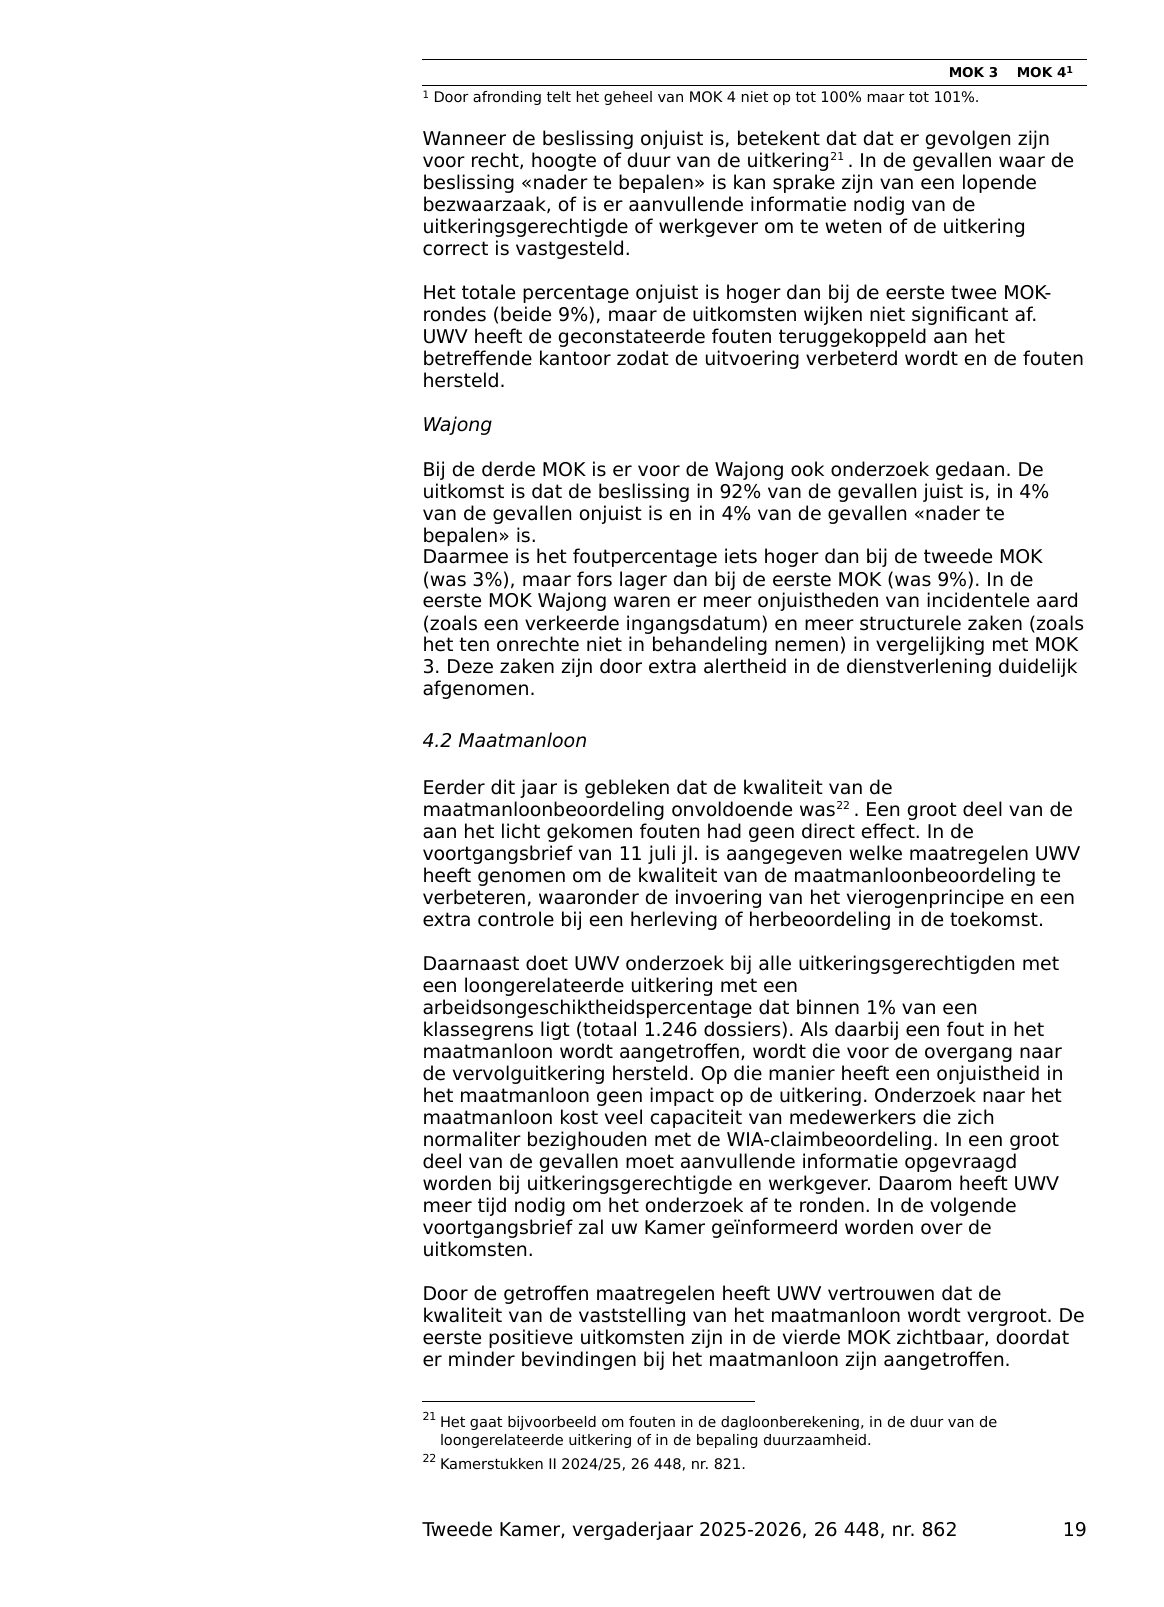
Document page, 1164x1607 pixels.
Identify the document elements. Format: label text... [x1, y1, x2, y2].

text Wanneer de beslissing onjuist is, betekent dat dat er gevolgen zijn voor recht, hoogte of duur van de uitkering. In de gevallen waar de beslissing «nader te bepalen» is kan sprake zijn van een lopende bezwaarzaak, of is er aanvullende informatie nodig van de uitkeringsgerechtigde of werkgever om te weten of de uitkering correct is vastgesteld. [422, 128, 1087, 260]
text Door de getroffen maatregelen heeft UWV vertrouwen dat de kwaliteit van de vaststelling van het maatmanloon wordt vergroot. De eerste positieve uitkomsten zijn in de vierde MOK zichtbaar, doordat er minder bevindingen bij het maatmanloon zijn aangetroffen. [422, 1283, 1087, 1371]
table_header [422, 60, 915, 85]
text Daarmee is het foutpercentage iets hoger dan bij de tweede MOK (was 3%), maar fors lager dan bij de eerste MOK (was 9%). In de eerste MOK Wajong waren er meer onjuistheden van incidentele aard (zoals een verkeerde ingangsdatum) en meer structurele zaken (zoals het ten onrechte niet in behandeling nemen) in vergelijking met MOK 3. Deze zaken zijn door extra alertheid in de dienstverlening duidelijk afgenomen. [422, 546, 1087, 700]
text Kamerstukken II 2024/25, 26 448, nr. 821. [422, 1452, 1087, 1474]
subtitle 4.2 Maatmanloon [422, 730, 1087, 752]
text Daarnaast doet UWV onderzoek bij alle uitkeringsgerechtigden met een loongerelateerde uitkering met een arbeidsongeschiktheidspercentage dat binnen 1% van een klassegrens ligt (totaal 1.246 dossiers). Als daarbij een fout in het maatmanloon wordt aangetroffen, wordt die voor de overgang naar de vervolguitkering hersteld. Op die manier heeft een onjuistheid in het maatmanloon geen impact op de uitkering. Onderzoek naar het maatmanloon kost veel capaciteit van medewerkers die zich normaliter bezighouden met de WIA-claimbeoordeling. In een groot deel van de gevallen moet aanvullende informatie opgevraagd worden bij uitkeringsgerechtigde en werkgever. Daarom heeft UWV meer tijd nodig om het onderzoek af te ronden. In de volgende voortgangsbrief zal uw Kamer geïnformeerd worden over de uitkomsten. [422, 953, 1087, 1261]
subtitle Wajong [422, 414, 1087, 436]
table_header MOK 41 [1004, 60, 1087, 85]
text Het totale percentage onjuist is hoger dan bij de eerste twee MOK-rondes (beide 9%), maar de uitkomsten wijken niet significant af. UWV heeft de geconstateerde fouten teruggekoppeld aan het betreffende kantoor zodat de uitvoering verbeterd wordt en de fouten hersteld. [422, 282, 1087, 392]
table_cell 1 Door afronding telt het geheel van MOK 4 niet op tot 100% maar tot 101%. [422, 86, 1087, 106]
text Eerder dit jaar is gebleken dat de kwaliteit van de maatmanloonbeoordeling onvoldoende was. Een groot deel van de aan het licht gekomen fouten had geen direct effect. In de voortgangsbrief van 11 juli jl. is aangegeven welke maatregelen UWV heeft genomen om de kwaliteit van de maatmanloonbeoordeling te verbeteren, waaronder de invoering van het vierogenprincipe en een extra controle bij een herleving of herbeoordeling in de toekomst. [422, 777, 1087, 931]
table_header MOK 3 [915, 60, 1004, 85]
text Bij de derde MOK is er voor de Wajong ook onderzoek gedaan. De uitkomst is dat de beslissing in 92% van de gevallen juist is, in 4% van de gevallen onjuist is en in 4% van de gevallen «nader te bepalen» is. [422, 458, 1087, 546]
text Het gaat bijvoorbeeld om fouten in de dagloonberekening, in de duur van de loongerelateerde uitkering of in de bepaling duurzaamheid. [422, 1410, 1087, 1449]
